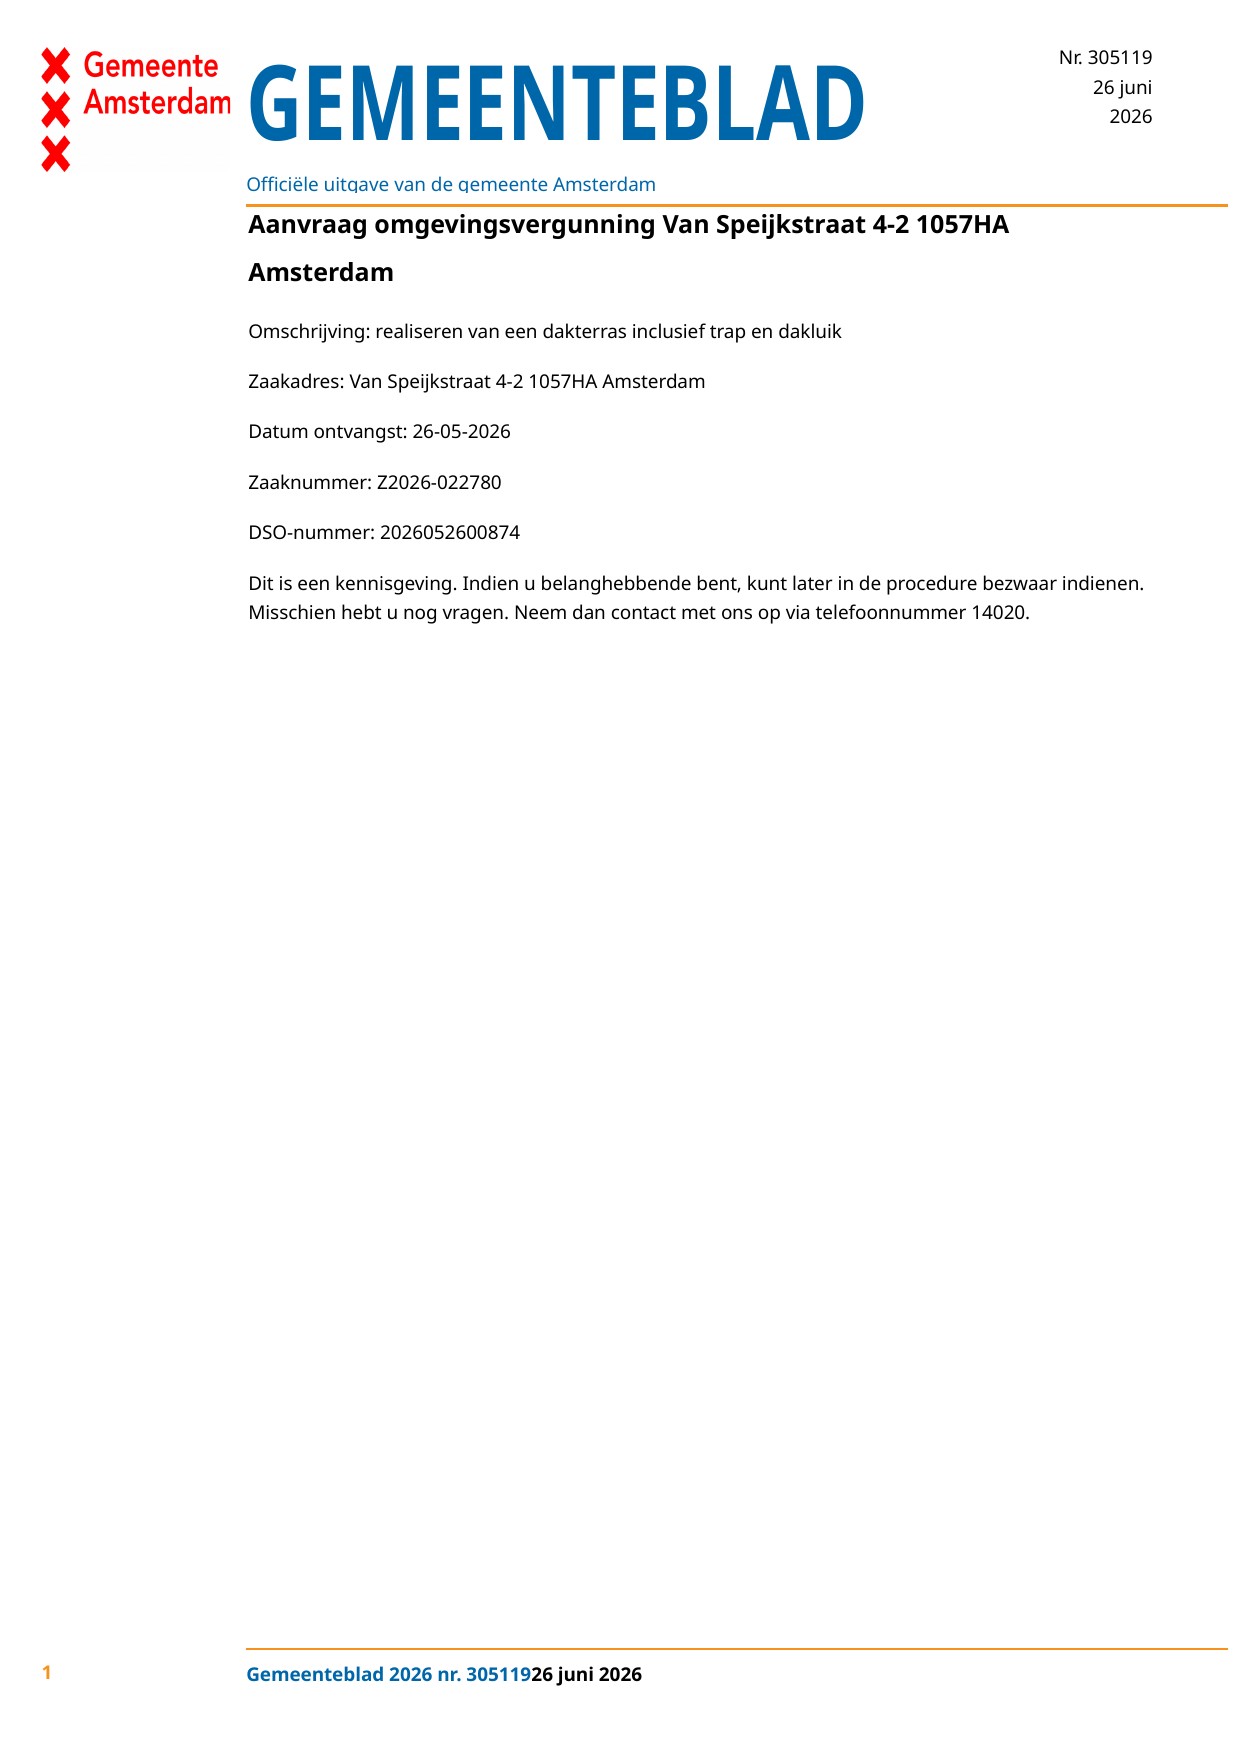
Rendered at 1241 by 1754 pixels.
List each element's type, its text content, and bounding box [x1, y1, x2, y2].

text Omschrijving: realiseren van een dakterras inclusief trap en dakluik [248, 318, 1152, 344]
text Aanvraag omgevingsvergunning Van Speijkstraat 4-2 1057HA Amsterdam [248, 207, 1152, 288]
text Dit is een kennisgeving. Indien u belanghebbende bent, kunt later in de procedure bezwaar indienen. Misschien hebt u nog vragen. Neem dan contact met ons op via telefoonnummer 14020. [248, 570, 1152, 625]
text Datum ontvangst: 26-05-2026 [248, 419, 1152, 444]
text Zaaknummer: Z2026-022780 [248, 469, 1152, 495]
picture [41, 47, 231, 172]
text Zaakadres: Van Speijkstraat 4-2 1057HA Amsterdam [248, 368, 1152, 394]
text DSO-nummer: 2026052600874 [248, 519, 1152, 545]
